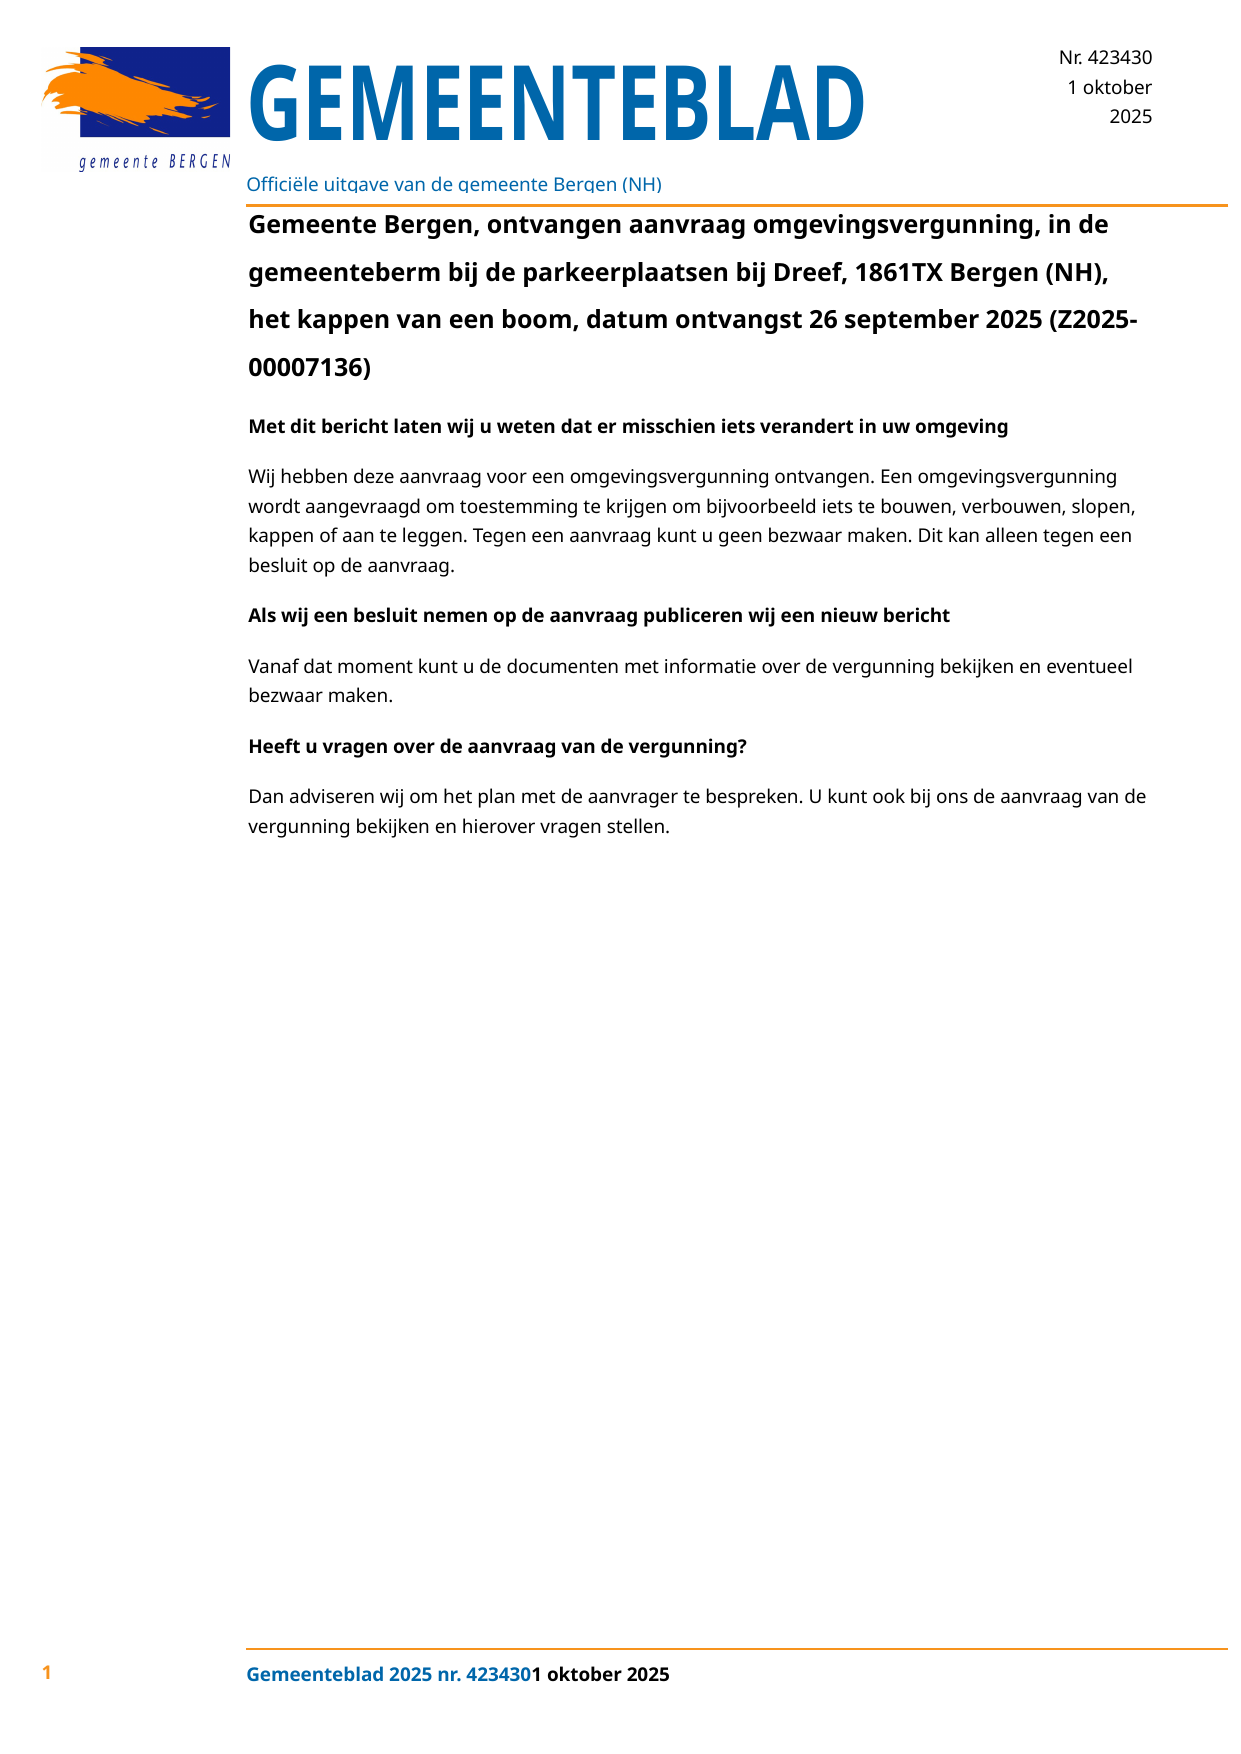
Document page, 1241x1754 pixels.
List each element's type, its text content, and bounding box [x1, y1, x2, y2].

text Vanaf dat moment kunt u de documenten met informatie over de vergunning bekijken en eventueel bezwaar maken. [248, 653, 1152, 708]
text Dan adviseren wij om het plan met de aanvrager te bespreken. U kunt ook bij ons de aanvraag van de vergunning bekijken en hierover vragen stellen. [248, 783, 1152, 839]
text Met dit bericht laten wij u weten dat er misschien iets verandert in uw omgeving [248, 413, 1152, 439]
text Als wij een besluit nemen op de aanvraag publiceren wij een nieuw bericht [248, 603, 1152, 628]
text Gemeente Bergen, ontvangen aanvraag omgevingsvergunning, in de gemeenteberm bij de parkeerplaatsen bij Dreef, 1861TX Bergen (NH), het kappen van een boom, datum ontvangst 26 september 2025 (Z2025-00007136) [248, 207, 1152, 384]
text Heeft u vragen over de aanvraag van de vergunning? [248, 733, 1152, 759]
picture [41, 47, 231, 172]
text Wij hebben deze aanvraag voor een omgevingsvergunning ontvangen. Een omgevingsvergunning wordt aangevraagd om toestemming te krijgen om bijvoorbeeld iets te bouwen, verbouwen, slopen, kappen of aan te leggen. Tegen een aanvraag kunt u geen bezwaar maken. Dit kan alleen tegen een besluit op de aanvraag. [248, 463, 1152, 578]
